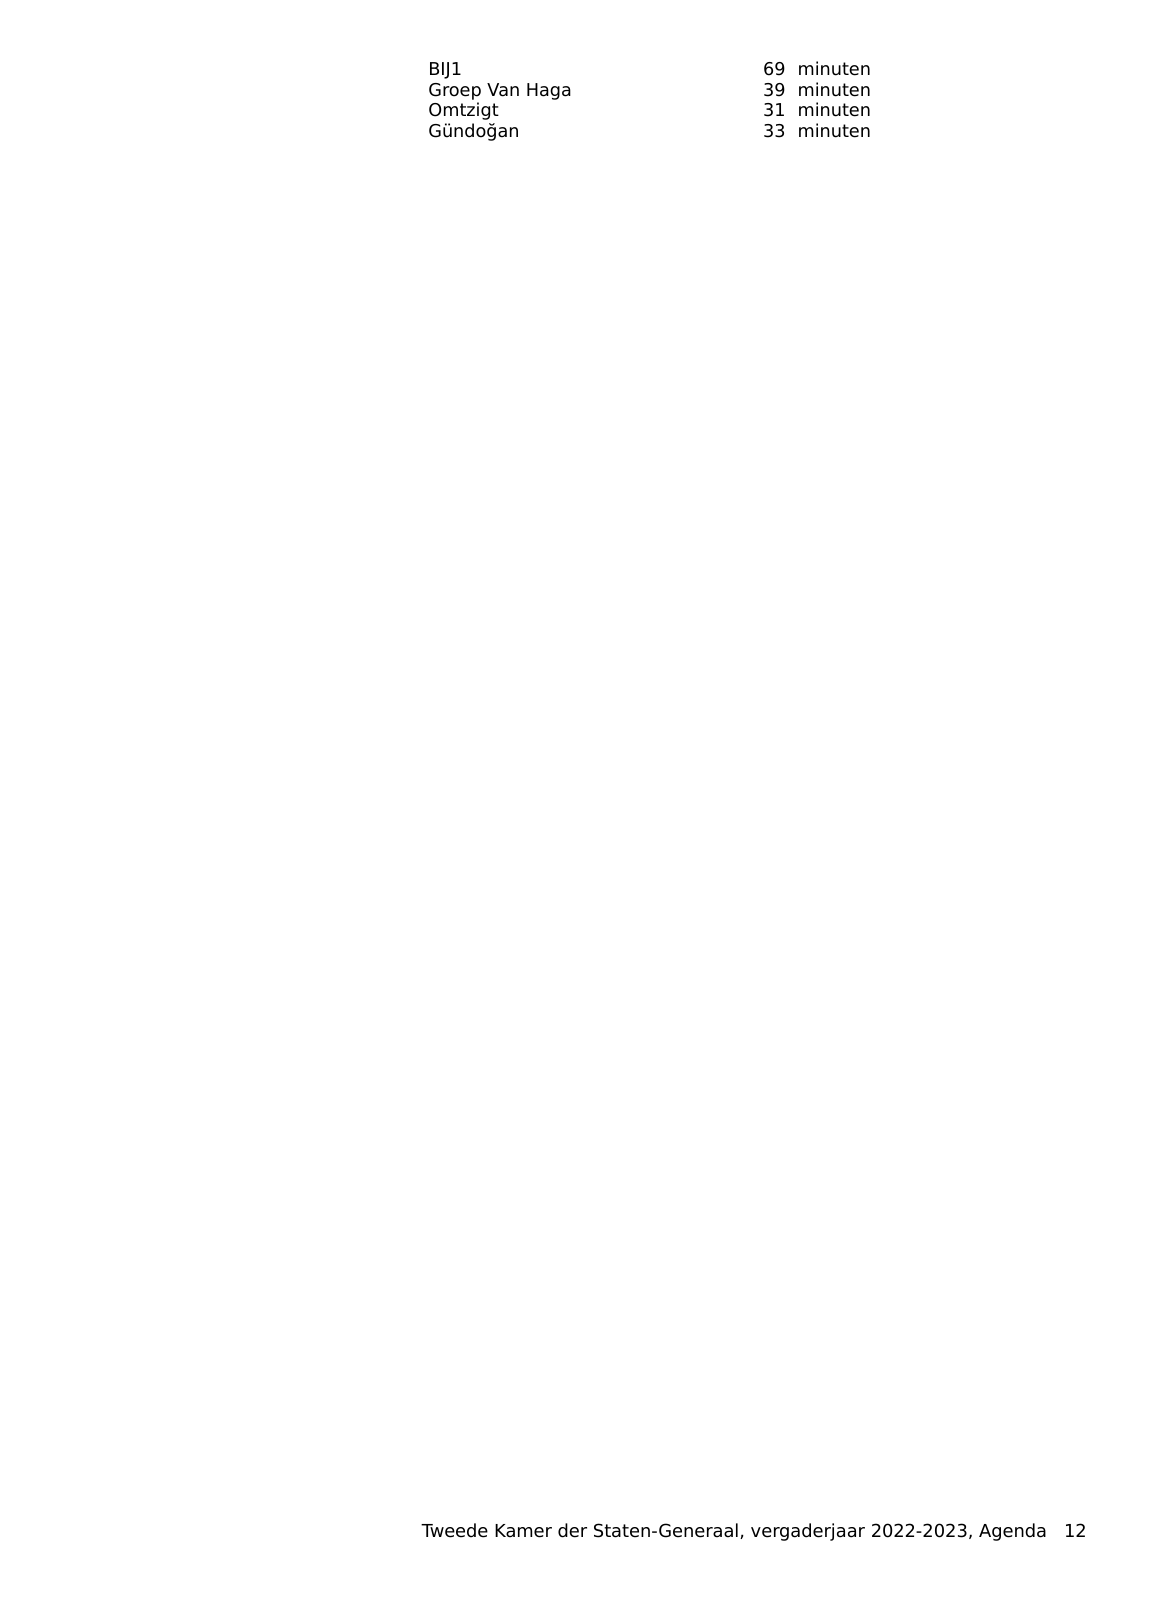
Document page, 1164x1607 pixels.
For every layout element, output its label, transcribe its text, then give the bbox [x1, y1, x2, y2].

table_cell 33 [706, 121, 791, 142]
table_cell [77, 121, 404, 142]
table_cell [405, 121, 422, 142]
table_cell [77, 100, 404, 121]
table_cell 69 [706, 59, 791, 80]
table_cell 39 [706, 80, 791, 100]
table_cell BIJ1 [422, 59, 706, 80]
table_cell [405, 59, 422, 80]
table_cell 31 [706, 100, 791, 121]
table_cell Groep Van Haga [422, 80, 706, 100]
table_cell minuten [791, 100, 1087, 121]
table_cell [405, 100, 422, 121]
table_cell Omtzigt [422, 100, 706, 121]
table_cell [77, 80, 404, 100]
table_cell [77, 59, 404, 80]
table_cell minuten [791, 80, 1087, 100]
table_cell Gündoğan [422, 121, 706, 142]
table_cell minuten [791, 121, 1087, 142]
table_cell minuten [791, 59, 1087, 80]
table_cell [405, 80, 422, 100]
